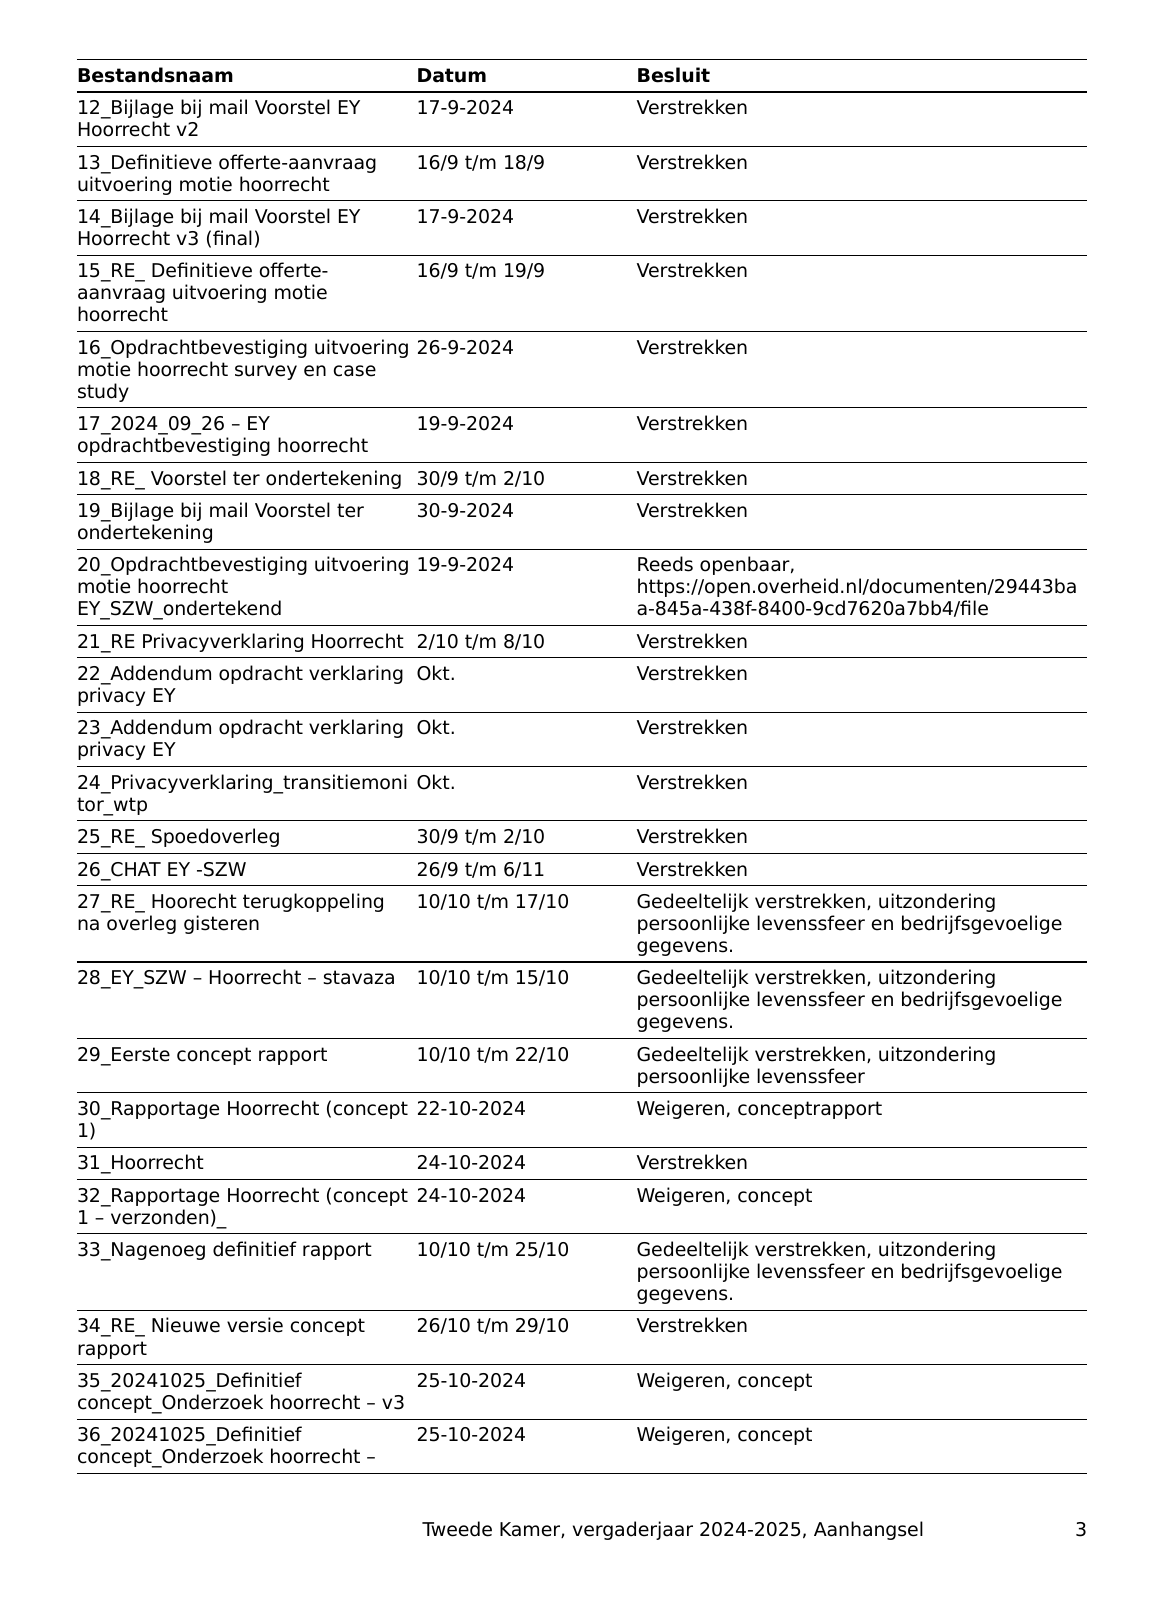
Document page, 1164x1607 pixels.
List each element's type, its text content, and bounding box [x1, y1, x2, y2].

table_cell 29_Eerste concept rapport [77, 1039, 410, 1092]
table_cell Verstrekken [630, 332, 1087, 407]
table_cell 32_Rapportage Hoorrecht (concept 1 – verzonden)_ [77, 1180, 410, 1233]
table_cell 10/10 t/m 22/10 [410, 1039, 630, 1092]
table_cell 13_Definitieve offerte-aanvraag uitvoering motie hoorrecht [77, 147, 410, 200]
table_cell 28_EY_SZW – Hoorrecht – stavaza [77, 963, 410, 1038]
table_cell Gedeeltelijk verstrekken, uitzondering persoonlijke levenssfeer en bedrijfsgevoelige gegevens. [630, 963, 1087, 1038]
table_cell Verstrekken [630, 854, 1087, 885]
table_cell Gedeeltelijk verstrekken, uitzondering persoonlijke levenssfeer en bedrijfsgevoelige gegevens. [630, 886, 1087, 961]
table_cell 17-9-2024 [410, 201, 630, 254]
table_cell Weigeren, conceptrapport [630, 1093, 1087, 1147]
table_cell Okt. [410, 713, 630, 766]
table_cell 20_Opdrachtbevestiging uitvoering motie hoorrecht EY_SZW_ondertekend [77, 550, 410, 625]
table_cell 22_Addendum opdracht verklaring privacy EY [77, 658, 410, 712]
table_cell 30-9-2024 [410, 495, 630, 548]
table_cell Gedeeltelijk verstrekken, uitzondering persoonlijke levenssfeer [630, 1039, 1087, 1092]
table_cell 2/10 t/m 8/10 [410, 626, 630, 657]
table_cell Verstrekken [630, 408, 1087, 462]
table_cell 24_Privacyverklaring_transitiemonitor_wtp [77, 767, 410, 820]
table_cell 30/9 t/m 2/10 [410, 821, 630, 853]
table_cell Verstrekken [630, 767, 1087, 820]
table_cell 22-10-2024 [410, 1093, 630, 1147]
table_cell 30/9 t/m 2/10 [410, 463, 630, 494]
table_cell 34_RE_ Nieuwe versie concept rapport [77, 1311, 410, 1364]
table_cell 17_2024_09_26 – EY opdrachtbevestiging hoorrecht [77, 408, 410, 462]
table_cell 19_Bijlage bij mail Voorstel ter ondertekening [77, 495, 410, 548]
table_cell 26-9-2024 [410, 332, 630, 407]
table_cell Verstrekken [630, 658, 1087, 712]
table_cell Weigeren, concept [630, 1420, 1087, 1473]
table_cell 10/10 t/m 25/10 [410, 1234, 630, 1310]
table_cell 26/10 t/m 29/10 [410, 1311, 630, 1364]
table_cell 27_RE_ Hoorecht terugkoppeling na overleg gisteren [77, 886, 410, 961]
table_cell 14_Bijlage bij mail Voorstel EY Hoorrecht v3 (final) [77, 201, 410, 254]
table_cell 21_RE Privacyverklaring Hoorrecht [77, 626, 410, 657]
table_cell 26_CHAT EY -SZW [77, 854, 410, 885]
table_cell Okt. [410, 658, 630, 712]
table_header Besluit [630, 60, 1087, 91]
table_cell 15_RE_ Definitieve offerte-aanvraag uitvoering motie hoorrecht [77, 256, 410, 331]
table_cell 33_Nagenoeg definitief rapport [77, 1234, 410, 1310]
table_cell Weigeren, concept [630, 1365, 1087, 1418]
table_cell 12_Bijlage bij mail Voorstel EY Hoorrecht v2 [77, 93, 410, 146]
table_cell 35_20241025_Definitief concept_Onderzoek hoorrecht – v3 [77, 1365, 410, 1418]
table_cell 16/9 t/m 19/9 [410, 256, 630, 331]
table_cell Verstrekken [630, 821, 1087, 853]
table_cell Weigeren, concept [630, 1180, 1087, 1233]
table_cell 25_RE_ Spoedoverleg [77, 821, 410, 853]
table_cell 17-9-2024 [410, 93, 630, 146]
table_cell 18_RE_ Voorstel ter ondertekening [77, 463, 410, 494]
table_cell 24-10-2024 [410, 1148, 630, 1179]
table_cell Verstrekken [630, 147, 1087, 200]
table_cell 16_Opdrachtbevestiging uitvoering motie hoorrecht survey en case study [77, 332, 410, 407]
table_cell 24-10-2024 [410, 1180, 630, 1233]
table_cell Okt. [410, 767, 630, 820]
table_cell Verstrekken [630, 463, 1087, 494]
table_header Bestandsnaam [77, 60, 410, 91]
table_cell 10/10 t/m 15/10 [410, 963, 630, 1038]
table_cell Verstrekken [630, 495, 1087, 548]
table_cell Verstrekken [630, 256, 1087, 331]
table_cell 23_Addendum opdracht verklaring privacy EY [77, 713, 410, 766]
table_cell Reeds openbaar, https://open.overheid.nl/documenten/29443baa-845a-438f-8400-9cd7620a7bb4/file [630, 550, 1087, 625]
table_cell 26/9 t/m 6/11 [410, 854, 630, 885]
table_cell Verstrekken [630, 201, 1087, 254]
table_cell 25-10-2024 [410, 1420, 630, 1473]
table_cell 16/9 t/m 18/9 [410, 147, 630, 200]
table_cell 31_Hoorrecht [77, 1148, 410, 1179]
table_cell Verstrekken [630, 93, 1087, 146]
table_cell Verstrekken [630, 1311, 1087, 1364]
table_cell Gedeeltelijk verstrekken, uitzondering persoonlijke levenssfeer en bedrijfsgevoelige gegevens. [630, 1234, 1087, 1310]
table_cell 10/10 t/m 17/10 [410, 886, 630, 961]
table_cell 19-9-2024 [410, 550, 630, 625]
table_cell Verstrekken [630, 1148, 1087, 1179]
table_cell 25-10-2024 [410, 1365, 630, 1418]
table_cell 30_Rapportage Hoorrecht (concept 1) [77, 1093, 410, 1147]
table_cell 19-9-2024 [410, 408, 630, 462]
table_cell 36_20241025_Definitief concept_Onderzoek hoorrecht – [77, 1420, 410, 1473]
table_cell Verstrekken [630, 626, 1087, 657]
table_cell Verstrekken [630, 713, 1087, 766]
table_header Datum [410, 60, 630, 91]
